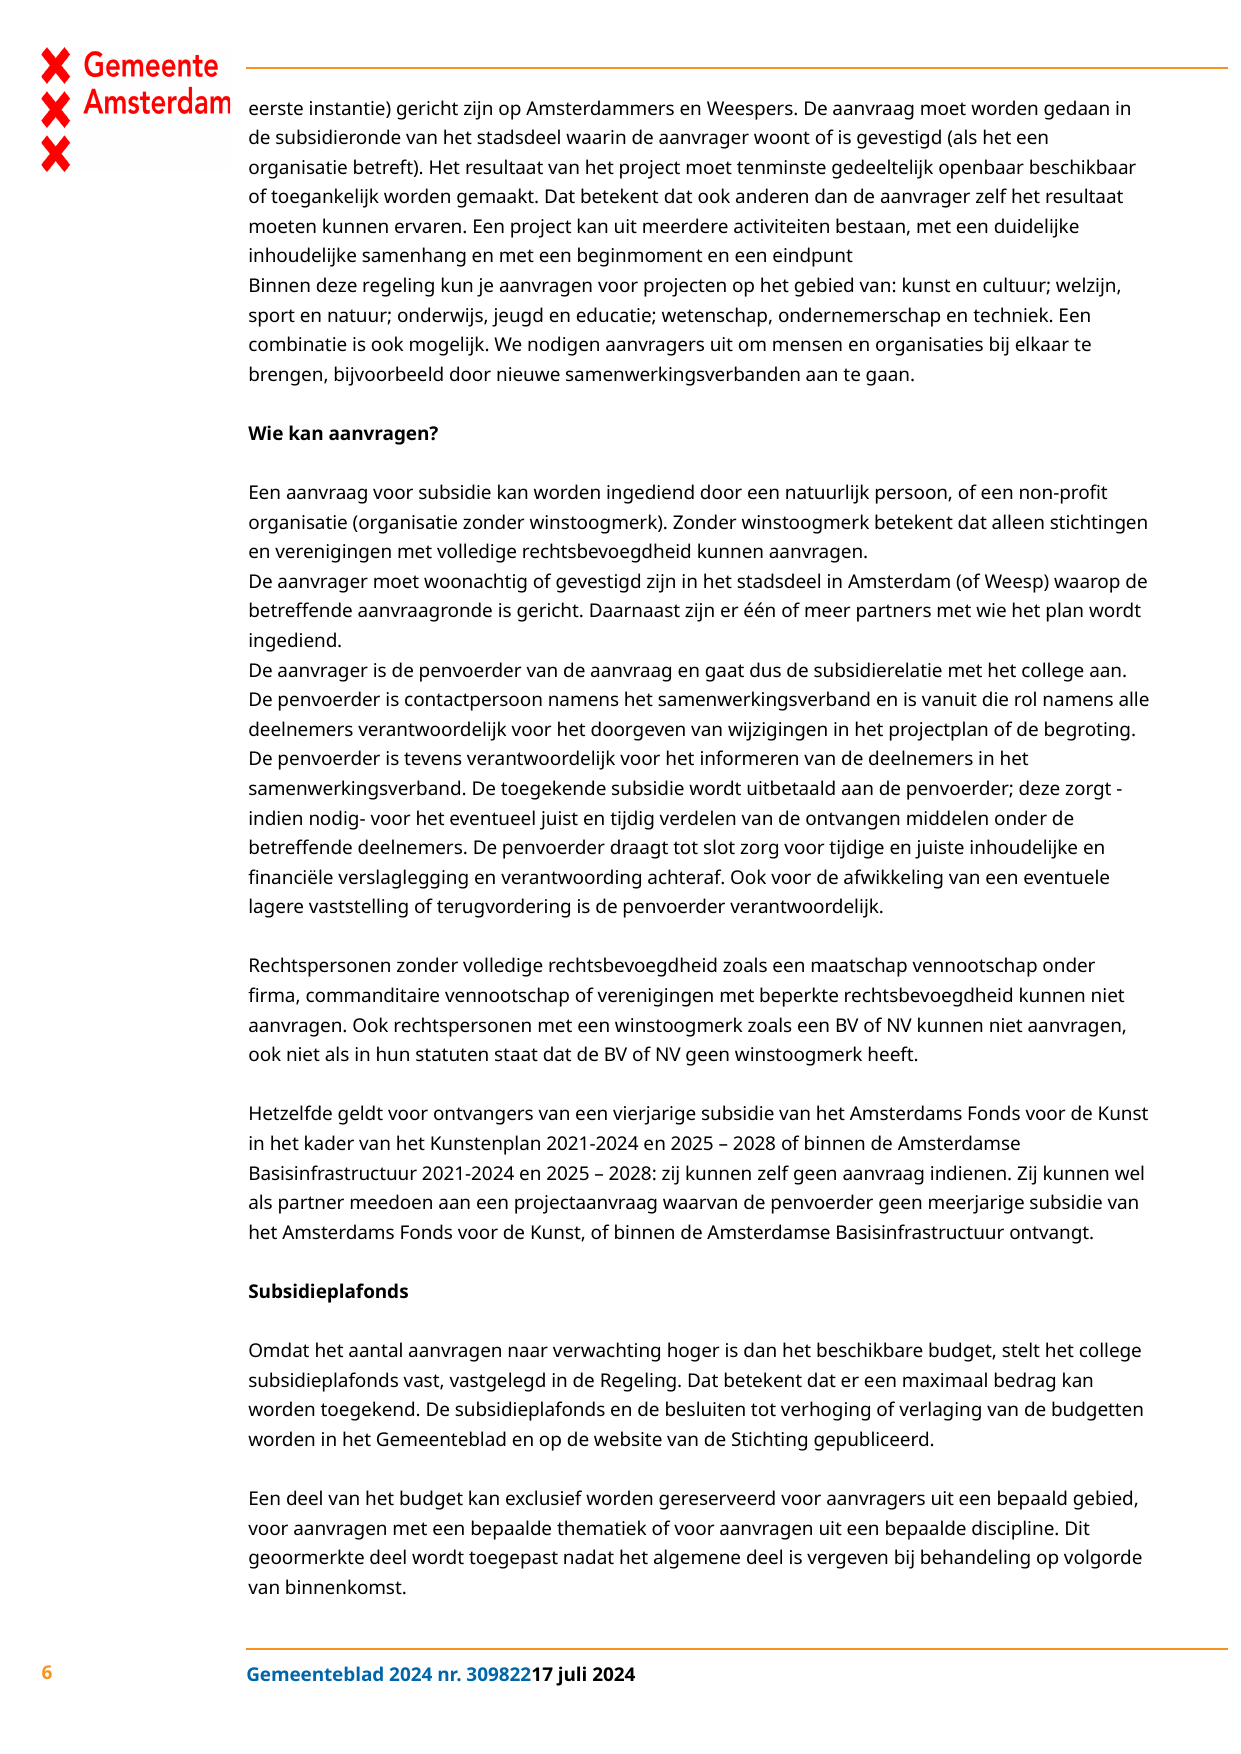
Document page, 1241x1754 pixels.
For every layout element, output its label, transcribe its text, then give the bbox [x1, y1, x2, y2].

text Hetzelfde geldt voor ontvangers van een vierjarige subsidie van het Amsterdams Fonds voor de Kunst in het kader van het Kunstenplan 2021-2024 en 2025 – 2028 of binnen de Amsterdamse Basisinfrastructuur 2021-2024 en 2025 – 2028: zij kunnen zelf geen aanvraag indienen. Zij kunnen wel als partner meedoen aan een projectaanvraag waarvan de penvoerder geen meerjarige subsidie van het Amsterdams Fonds voor de Kunst, of binnen de Amsterdamse Basisinfrastructuur ontvangt. [248, 1101, 1152, 1245]
text Een aanvraag voor subsidie kan worden ingediend door een natuurlijk persoon, of een non-profit organisatie (organisatie zonder winstoogmerk). Zonder winstoogmerk betekent dat alleen stichtingen en verenigingen met volledige rechtsbevoegdheid kunnen aanvragen. [248, 479, 1152, 564]
text Een deel van het budget kan exclusief worden gereserveerd voor aanvragers uit een bepaald gebied, voor aanvragen met een bepaalde thematiek of voor aanvragen uit een bepaalde discipline. Dit geoormerkte deel wordt toegepast nadat het algemene deel is vergeven bij behandeling op volgorde van binnenkomst. [248, 1485, 1152, 1600]
picture [41, 47, 231, 172]
text Omdat het aantal aanvragen naar verwachting hoger is dan het beschikbare budget, stelt het college subsidieplafonds vast, vastgelegd in de Regeling. Dat betekent dat er een maximaal bedrag kan worden toegekend. De subsidieplafonds en de besluiten tot verhoging of verlaging van de budgetten worden in het Gemeenteblad en op de website van de Stichting gepubliceerd. [248, 1337, 1152, 1452]
text De aanvrager is de penvoerder van de aanvraag en gaat dus de subsidierelatie met het college aan. De penvoerder is contactpersoon namens het samenwerkingsverband en is vanuit die rol namens alle deelnemers verantwoordelijk voor het doorgeven van wijzigingen in het projectplan of de begroting. De penvoerder is tevens verantwoordelijk voor het informeren van de deelnemers in het samenwerkingsverband. De toegekende subsidie wordt uitbetaald aan de penvoerder; deze zorgt -indien nodig- voor het eventueel juist en tijdig verdelen van de ontvangen middelen onder de betreffende deelnemers. De penvoerder draagt tot slot zorg voor tijdige en juiste inhoudelijke en financiële verslaglegging en verantwoording achteraf. Ook voor de afwikkeling van een eventuele lagere vaststelling of terugvordering is de penvoerder verantwoordelijk. [248, 657, 1152, 919]
text Rechtspersonen zonder volledige rechtsbevoegdheid zoals een maatschap vennootschap onder firma, commanditaire vennootschap of verenigingen met beperkte rechtsbevoegdheid kunnen niet aanvragen. Ook rechtspersonen met een winstoogmerk zoals een BV of NV kunnen niet aanvragen, ook niet als in hun statuten staat dat de BV of NV geen winstoogmerk heeft. [248, 953, 1152, 1067]
text eerste instantie) gericht zijn op Amsterdammers en Weespers. De aanvraag moet worden gedaan in de subsidieronde van het stadsdeel waarin de aanvrager woont of is gevestigd (als het een organisatie betreft). Het resultaat van het project moet tenminste gedeeltelijk openbaar beschikbaar of toegankelijk worden gemaakt. Dat betekent dat ook anderen dan de aanvrager zelf het resultaat moeten kunnen ervaren. Een project kan uit meerdere activiteiten bestaan, met een duidelijke inhoudelijke samenhang en met een beginmoment en een eindpunt [248, 95, 1152, 268]
text Subsidieplafonds [248, 1278, 1152, 1304]
text Wie kan aanvragen? [248, 420, 1152, 446]
text De aanvrager moet woonachtig of gevestigd zijn in het stadsdeel in Amsterdam (of Weesp) waarop de betreffende aanvraagronde is gericht. Daarnaast zijn er één of meer partners met wie het plan wordt ingediend. [248, 568, 1152, 653]
text Binnen deze regeling kun je aanvragen voor projecten op het gebied van: kunst en cultuur; welzijn, sport en natuur; onderwijs, jeugd en educatie; wetenschap, ondernemerschap en techniek. Een combinatie is ook mogelijk. We nodigen aanvragers uit om mensen en organisaties bij elkaar te brengen, bijvoorbeeld door nieuwe samenwerkingsverbanden aan te gaan. [248, 272, 1152, 387]
